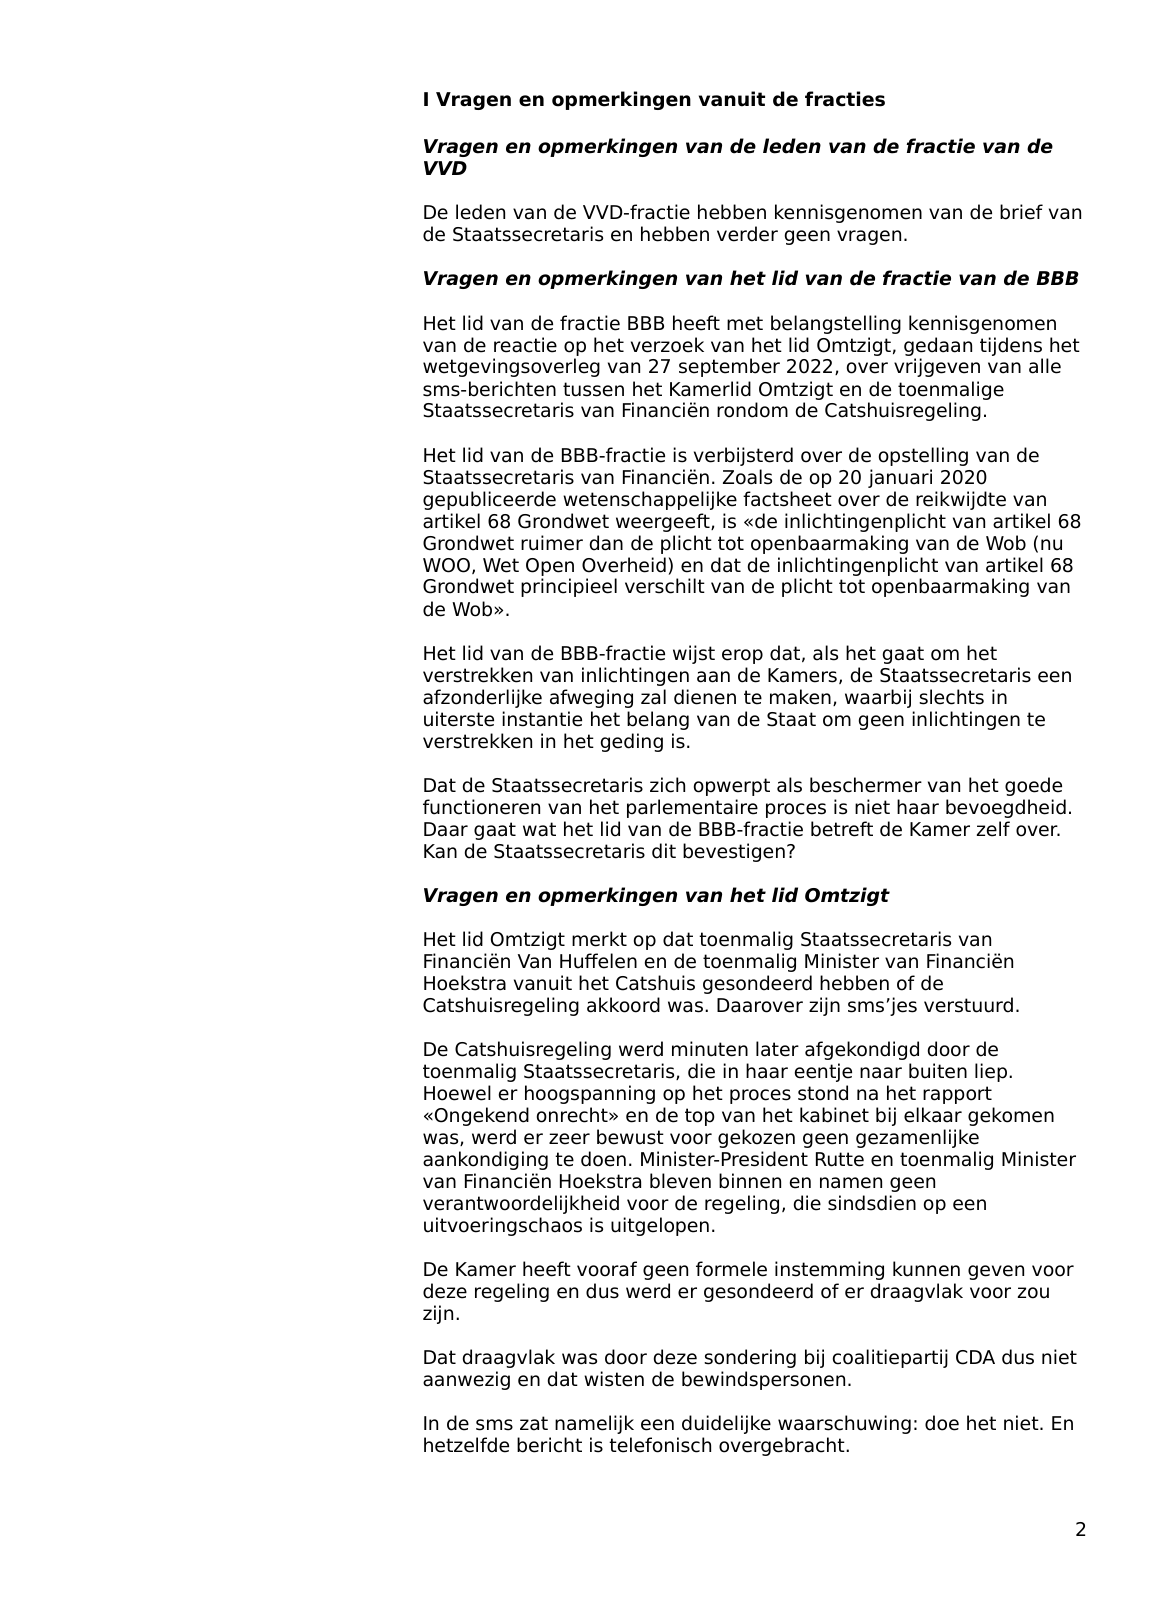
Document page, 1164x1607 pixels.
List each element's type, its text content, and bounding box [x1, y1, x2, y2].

text De Catshuisregeling werd minuten later afgekondigd door de toenmalig Staatssecretaris, die in haar eentje naar buiten liep. Hoewel er hoogspanning op het proces stond na het rapport «Ongekend onrecht» en de top van het kabinet bij elkaar gekomen was, werd er zeer bewust voor gekozen geen gezamenlijke aankondiging te doen. Minister-President Rutte en toenmalig Minister van Financiën Hoekstra bleven binnen en namen geen verantwoordelijkheid voor de regeling, die sindsdien op een uitvoeringschaos is uitgelopen. [422, 1039, 1087, 1237]
subtitle Vragen en opmerkingen van het lid Omtzigt [422, 885, 1087, 907]
subtitle Vragen en opmerkingen van de leden van de fractie van de VVD [422, 136, 1087, 180]
text Dat de Staatssecretaris zich opwerpt als beschermer van het goede functioneren van het parlementaire proces is niet haar bevoegdheid. Daar gaat wat het lid van de BBB-fractie betreft de Kamer zelf over. Kan de Staatssecretaris dit bevestigen? [422, 775, 1087, 863]
text Het lid van de fractie BBB heeft met belangstelling kennisgenomen van de reactie op het verzoek van het lid Omtzigt, gedaan tijdens het wetgevingsoverleg van 27 september 2022, over vrijgeven van alle sms-berichten tussen het Kamerlid Omtzigt en de toenmalige Staatssecretaris van Financiën rondom de Catshuisregeling. [422, 312, 1087, 422]
text De leden van de VVD-fractie hebben kennisgenomen van de brief van de Staatssecretaris en hebben verder geen vragen. [422, 202, 1087, 246]
text Het lid van de BBB-fractie wijst erop dat, als het gaat om het verstrekken van inlichtingen aan de Kamers, de Staatssecretaris een afzonderlijke afweging zal dienen te maken, waarbij slechts in uiterste instantie het belang van de Staat om geen inlichtingen te verstrekken in het geding is. [422, 643, 1087, 752]
text Het lid van de BBB-fractie is verbijsterd over de opstelling van de Staatssecretaris van Financiën. Zoals de op 20 januari 2020 gepubliceerde wetenschappelijke factsheet over de reikwijdte van artikel 68 Grondwet weergeeft, is «de inlichtingenplicht van artikel 68 Grondwet ruimer dan de plicht tot openbaarmaking van de Wob (nu WOO, Wet Open Overheid) en dat de inlichtingenplicht van artikel 68 Grondwet principieel verschilt van de plicht tot openbaarmaking van de Wob». [422, 444, 1087, 620]
subtitle I Vragen en opmerkingen vanuit de fracties [422, 89, 1087, 111]
subtitle Vragen en opmerkingen van het lid van de fractie van de BBB [422, 268, 1087, 290]
text In de sms zat namelijk een duidelijke waarschuwing: doe het niet. En hetzelfde bericht is telefonisch overgebracht. [422, 1413, 1087, 1457]
text De Kamer heeft vooraf geen formele instemming kunnen geven voor deze regeling en dus werd er gesondeerd of er draagvlak voor zou zijn. [422, 1259, 1087, 1325]
text Het lid Omtzigt merkt op dat toenmalig Staatssecretaris van Financiën Van Huffelen en de toenmalig Minister van Financiën Hoekstra vanuit het Catshuis gesondeerd hebben of de Catshuisregeling akkoord was. Daarover zijn sms’jes verstuurd. [422, 929, 1087, 1017]
text Dat draagvlak was door deze sondering bij coalitiepartij CDA dus niet aanwezig en dat wisten de bewindspersonen. [422, 1347, 1087, 1391]
